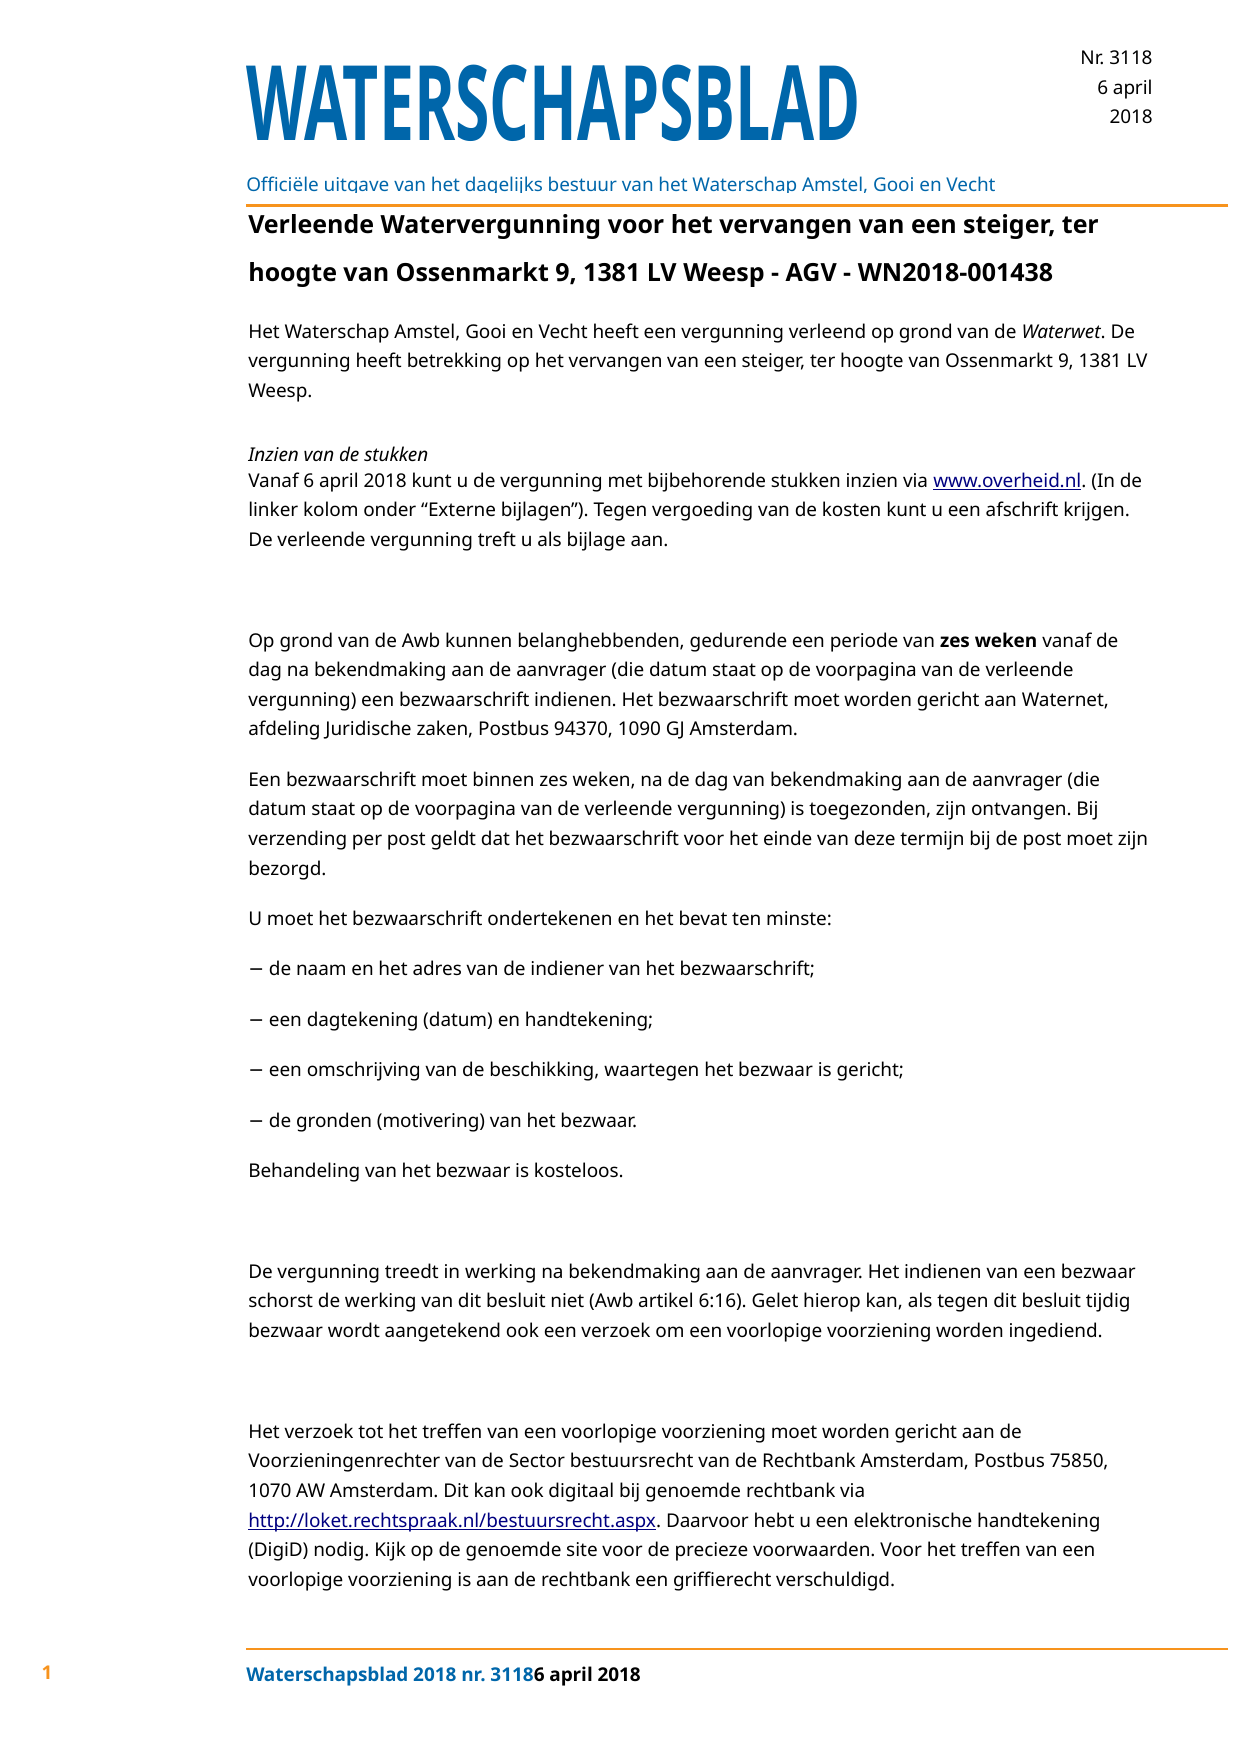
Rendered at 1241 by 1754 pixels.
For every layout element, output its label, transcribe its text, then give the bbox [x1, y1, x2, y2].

text − een dagtekening (datum) en handtekening; [248, 1006, 1152, 1032]
text − een omschrijving van de beschikking, waartegen het bezwaar is gericht; [248, 1056, 1152, 1082]
text Verleende Watervergunning voor het vervangen van een steiger, ter hoogte van Ossenmarkt 9, 1381 LV Weesp - AGV - WN2018-001438 [248, 207, 1152, 288]
text U moet het bezwaarschrift ondertekenen en het bevat ten minste: [248, 905, 1152, 931]
text Behandeling van het bezwaar is kosteloos. [248, 1157, 1152, 1183]
text Inzien van de stukken [248, 441, 1152, 467]
text Vanaf 6 april 2018 kunt u de vergunning met bijbehorende stukken inzien via www.overheid.nl. (In de linker kolom onder “Externe bijlagen”). Tegen vergoeding van de kosten kunt u een afschrift krijgen. De verleende vergunning treft u als bijlage aan. [248, 467, 1152, 552]
text − de naam en het adres van de indiener van het bezwaarschrift; [248, 956, 1152, 981]
text − de gronden (motivering) van het bezwaar. [248, 1107, 1152, 1132]
text Het verzoek tot het treffen van een voorlopige voorziening moet worden gericht aan de Voorzieningenrechter van de Sector bestuursrecht van de Rechtbank Amsterdam, Postbus 75850, 1070 AW Amsterdam. Dit kan ook digitaal bij genoemde rechtbank via http://loket.rechtspraak.nl/bestuursrecht.aspx. Daarvoor hebt u een elektronische handtekening (DigiD) nodig. Kijk op de genoemde site voor de precieze voorwaarden. Voor het treffen van een voorlopige voorziening is aan de rechtbank een griffierecht verschuldigd. [248, 1418, 1152, 1592]
text Het Waterschap Amstel, Gooi en Vecht heeft een vergunning verleend op grond van de Waterwet. De vergunning heeft betrekking op het vervangen van een steiger, ter hoogte van Ossenmarkt 9, 1381 LV Weesp. [248, 318, 1152, 403]
text Een bezwaarschrift moet binnen zes weken, na de dag van bekendmaking aan de aanvrager (die datum staat op de voorpagina van de verleende vergunning) is toegezonden, zijn ontvangen. Bij verzending per post geldt dat het bezwaarschrift voor het einde van deze termijn bij de post moet zijn bezorgd. [248, 766, 1152, 880]
text De vergunning treedt in werking na bekendmaking aan de aanvrager. Het indienen van een bezwaar schorst de werking van dit besluit niet (Awb artikel 6:16). Gelet hierop kan, als tegen dit besluit tijdig bezwaar wordt aangetekend ook een verzoek om een voorlopige voorziening worden ingediend. [248, 1258, 1152, 1343]
text Op grond van de Awb kunnen belanghebbenden, gedurende een periode van zes weken vanaf de dag na bekendmaking aan de aanvrager (die datum staat op de voorpagina van de verleende vergunning) een bezwaarschrift indienen. Het bezwaarschrift moet worden gericht aan Waternet, afdeling Juridische zaken, Postbus 94370, 1090 GJ Amsterdam. [248, 627, 1152, 741]
picture [41, 47, 231, 172]
